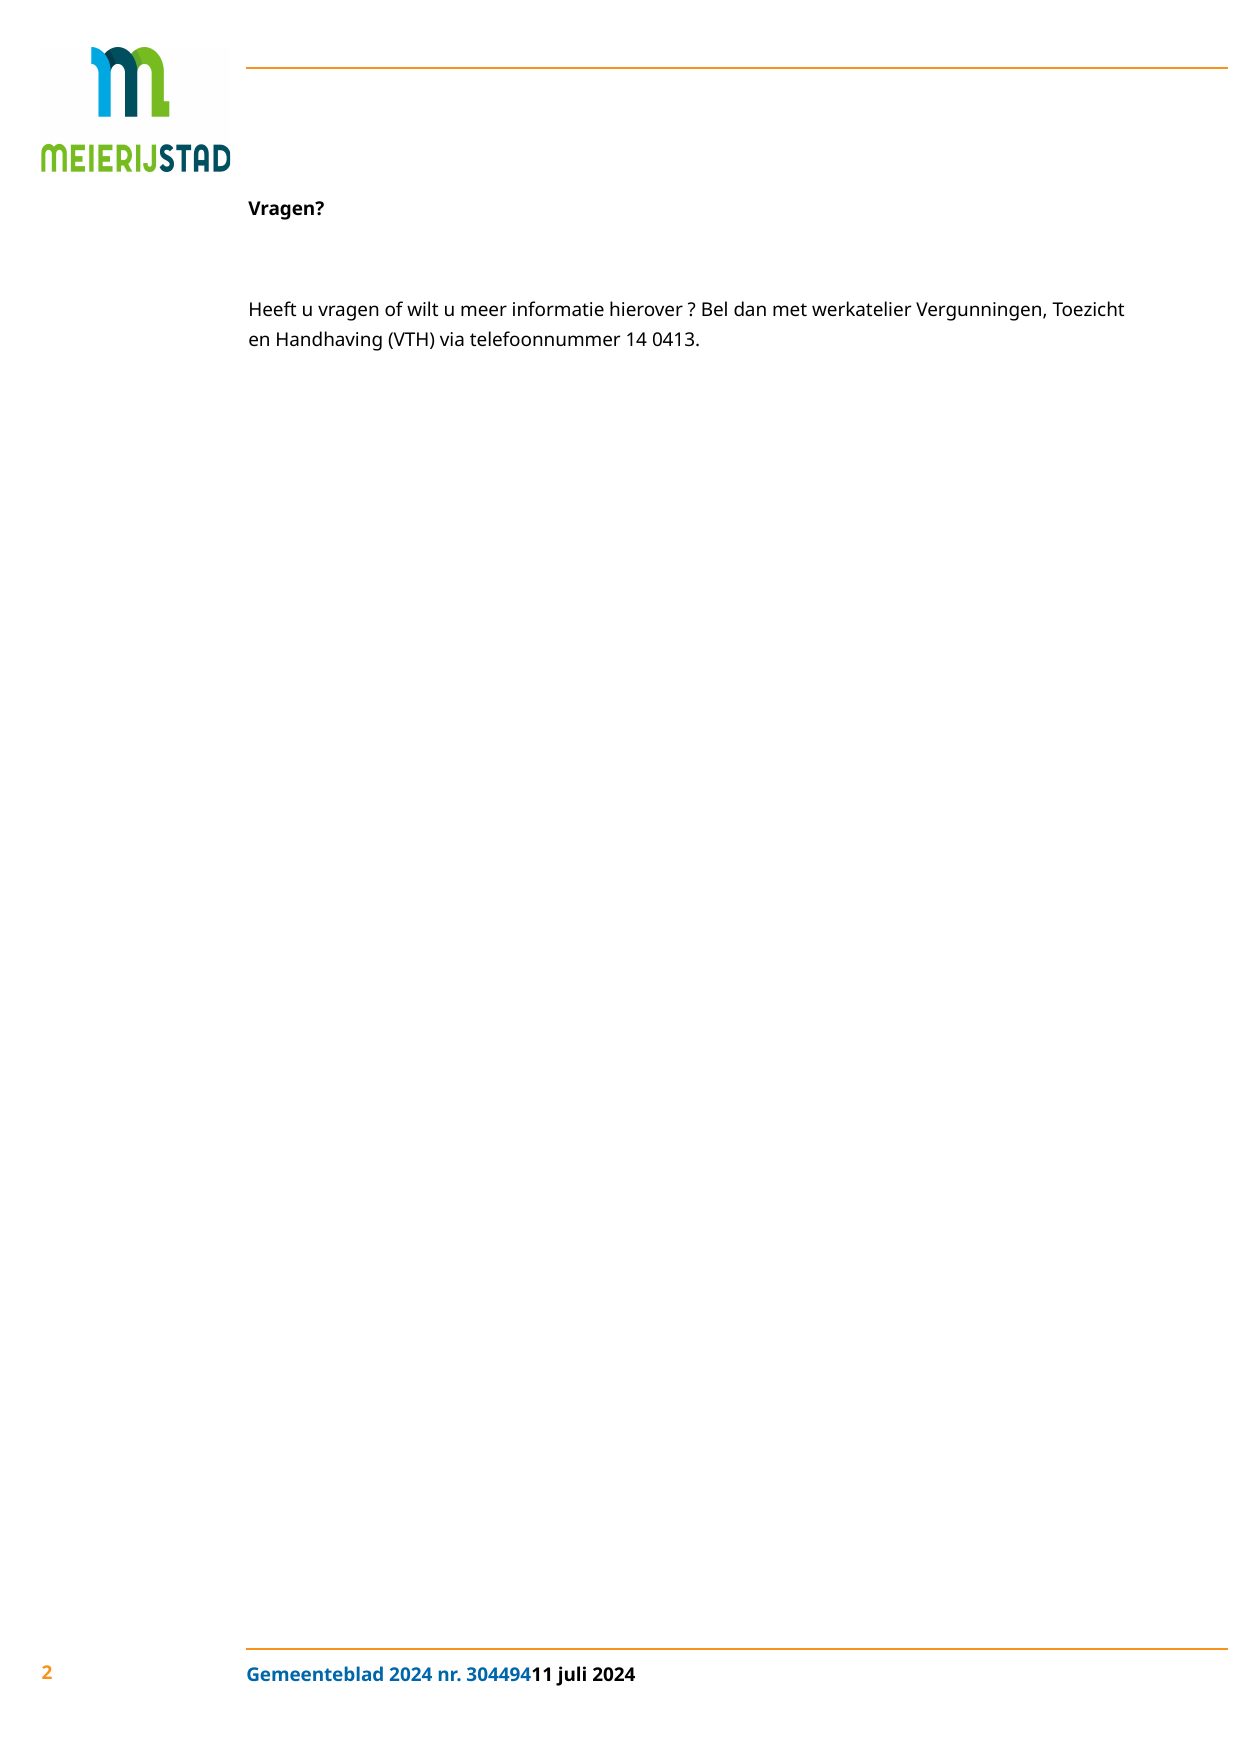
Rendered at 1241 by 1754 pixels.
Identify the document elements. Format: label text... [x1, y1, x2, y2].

text Heeft u vragen of wilt u meer informatie hierover ? Bel dan met werkatelier Vergunningen, Toezicht en Handhaving (VTH) via telefoonnummer 14 0413. [248, 296, 1152, 352]
text Vragen? [248, 196, 1152, 221]
picture [41, 47, 231, 172]
